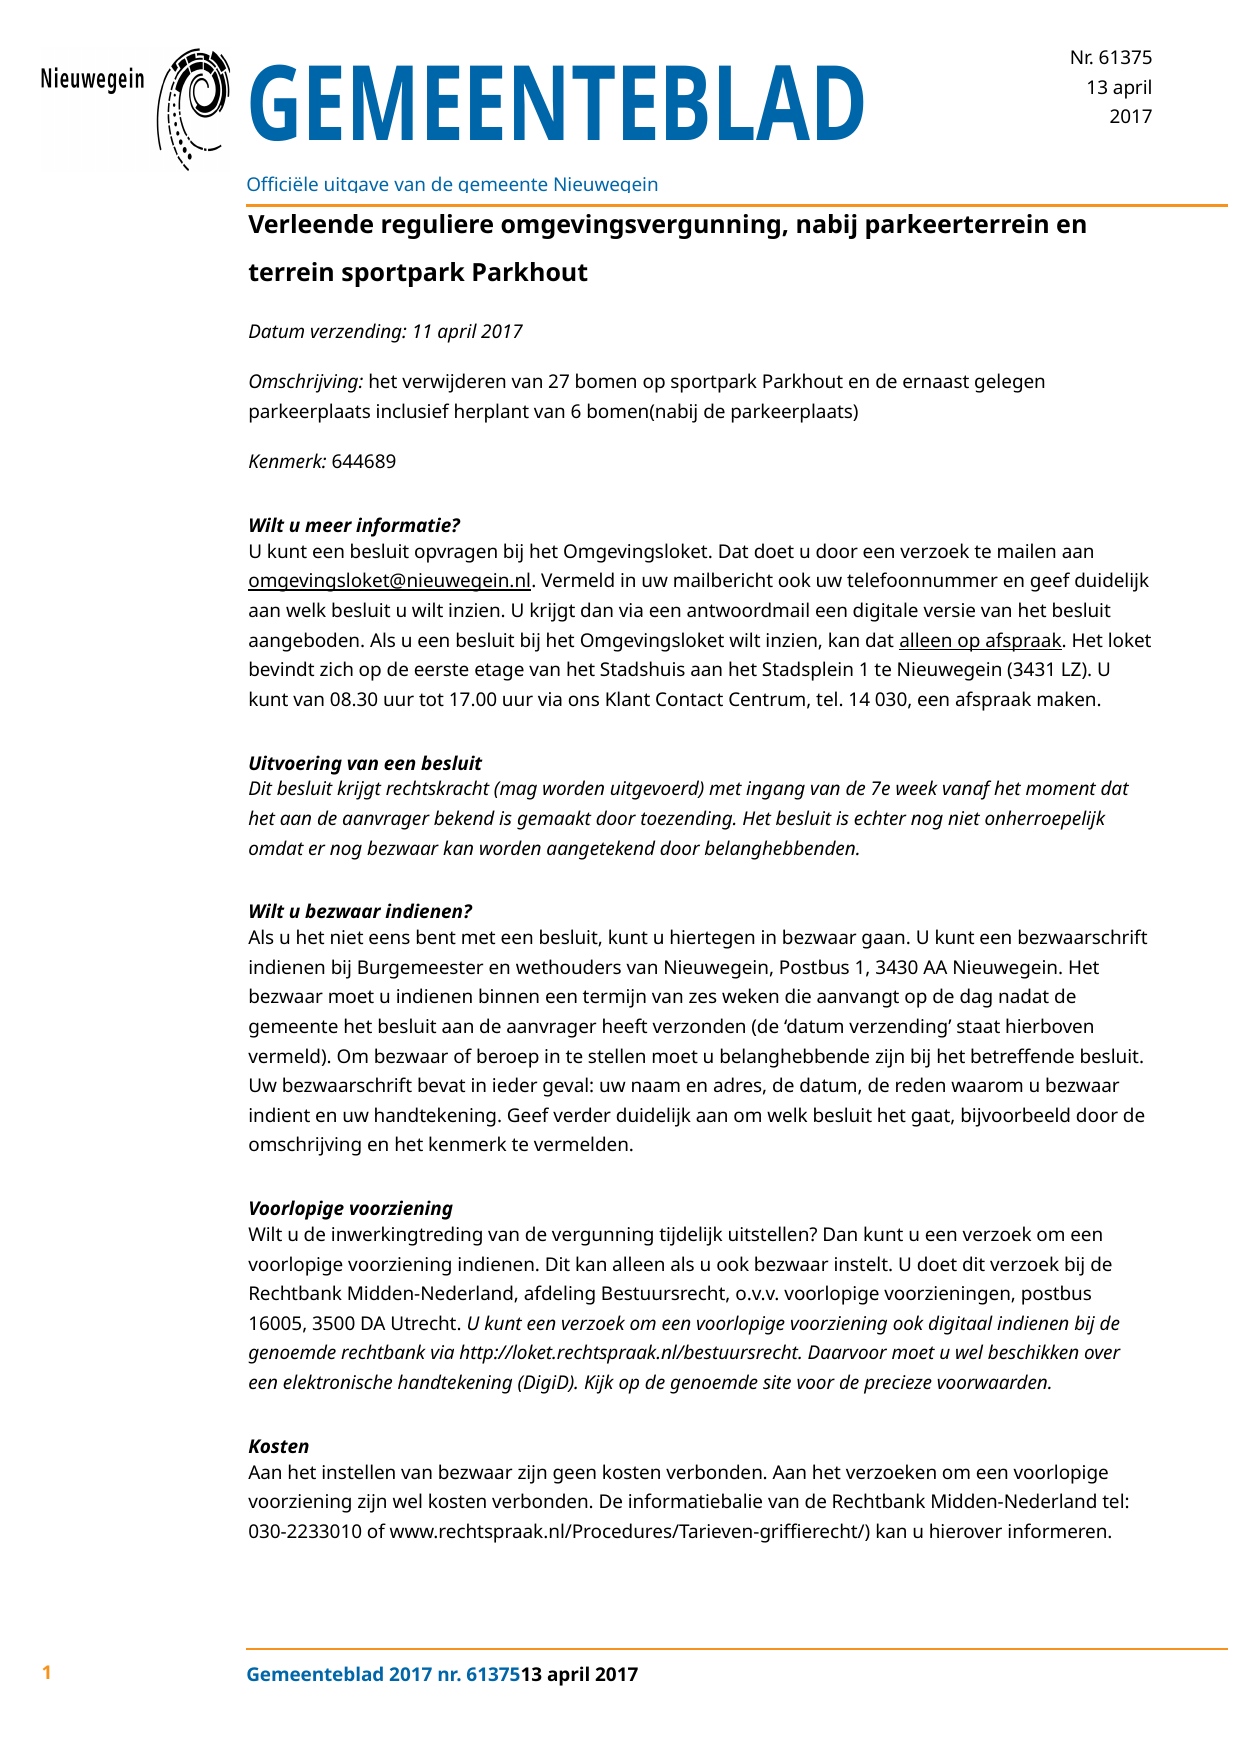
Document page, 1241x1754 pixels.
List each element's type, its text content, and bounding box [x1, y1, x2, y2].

text Datum verzending: 11 april 2017 [248, 318, 1152, 344]
text Dit besluit krijgt rechtskracht (mag worden uitgevoerd) met ingang van de 7e week vanaf het moment dat het aan de aanvrager bekend is gemaakt door toezending. Het besluit is echter nog niet onherroepelijk omdat er nog bezwaar kan worden aangetekend door belanghebbenden. [248, 776, 1152, 861]
text Voorlopige voorziening [248, 1196, 1152, 1221]
text Kosten [248, 1433, 1152, 1459]
text Kenmerk: 644689 [248, 448, 1152, 474]
text Uitvoering van een besluit [248, 750, 1152, 776]
text U kunt een besluit opvragen bij het Omgevingsloket. Dat doet u door een verzoek te mailen aan omgevingsloket@nieuwegein.nl. Vermeld in uw mailbericht ook uw telefoonnummer en geef duidelijk aan welk besluit u wilt inzien. U krijgt dan via een antwoordmail een digitale versie van het besluit aangeboden. Als u een besluit bij het Omgevingsloket wilt inzien, kan dat alleen op afspraak. Het loket bevindt zich op de eerste etage van het Stadshuis aan het Stadsplein 1 te Nieuwegein (3431 LZ). U kunt van 08.30 uur tot 17.00 uur via ons Klant Contact Centrum, tel. 14 030, een afspraak maken. [248, 538, 1152, 712]
text Wilt u bezwaar indienen? [248, 899, 1152, 924]
text Aan het instellen van bezwaar zijn geen kosten verbonden. Aan het verzoeken om een voorlopige voorziening zijn wel kosten verbonden. De informatiebalie van de Rechtbank Midden-Nederland tel: 030-2233010 of www.rechtspraak.nl/Procedures/Tarieven-griffierecht/) kan u hierover informeren. [248, 1459, 1152, 1544]
text Als u het niet eens bent met een besluit, kunt u hiertegen in bezwaar gaan. U kunt een bezwaarschrift indienen bij Burgemeester en wethouders van Nieuwegein, Postbus 1, 3430 AA Nieuwegein. Het bezwaar moet u indienen binnen een termijn van zes weken die aanvangt op de dag nadat de gemeente het besluit aan de aanvrager heeft verzonden (de ‘datum verzending’ staat hierboven vermeld). Om bezwaar of beroep in te stellen moet u belanghebbende zijn bij het betreffende besluit. Uw bezwaarschrift bevat in ieder geval: uw naam en adres, de datum, de reden waarom u bezwaar indient en uw handtekening. Geef verder duidelijk aan om welk besluit het gaat, bijvoorbeeld door de omschrijving en het kenmerk te vermelden. [248, 924, 1152, 1157]
text Wilt u de inwerkingtreding van de vergunning tijdelijk uitstellen? Dan kunt u een verzoek om een voorlopige voorziening indienen. Dit kan alleen als u ook bezwaar instelt. U doet dit verzoek bij de Rechtbank Midden-Nederland, afdeling Bestuursrecht, o.v.v. voorlopige voorzieningen, postbus 16005, 3500 DA Utrecht. U kunt een verzoek om een voorlopige voorziening ook digitaal indienen bij de genoemde rechtbank via http://loket.rechtspraak.nl/bestuursrecht. Daarvoor moet u wel beschikken over een elektronische handtekening (DigiD). Kijk op de genoemde site voor de precieze voorwaarden. [248, 1221, 1152, 1395]
text Verleende reguliere omgevingsvergunning, nabij parkeerterrein en terrein sportpark Parkhout [248, 207, 1152, 288]
text Wilt u meer informatie? [248, 512, 1152, 538]
text Omschrijving: het verwijderen van 27 bomen op sportpark Parkhout en de ernaast gelegen parkeerplaats inclusief herplant van 6 bomen(nabij de parkeerplaats) [248, 368, 1152, 424]
picture [41, 47, 231, 172]
